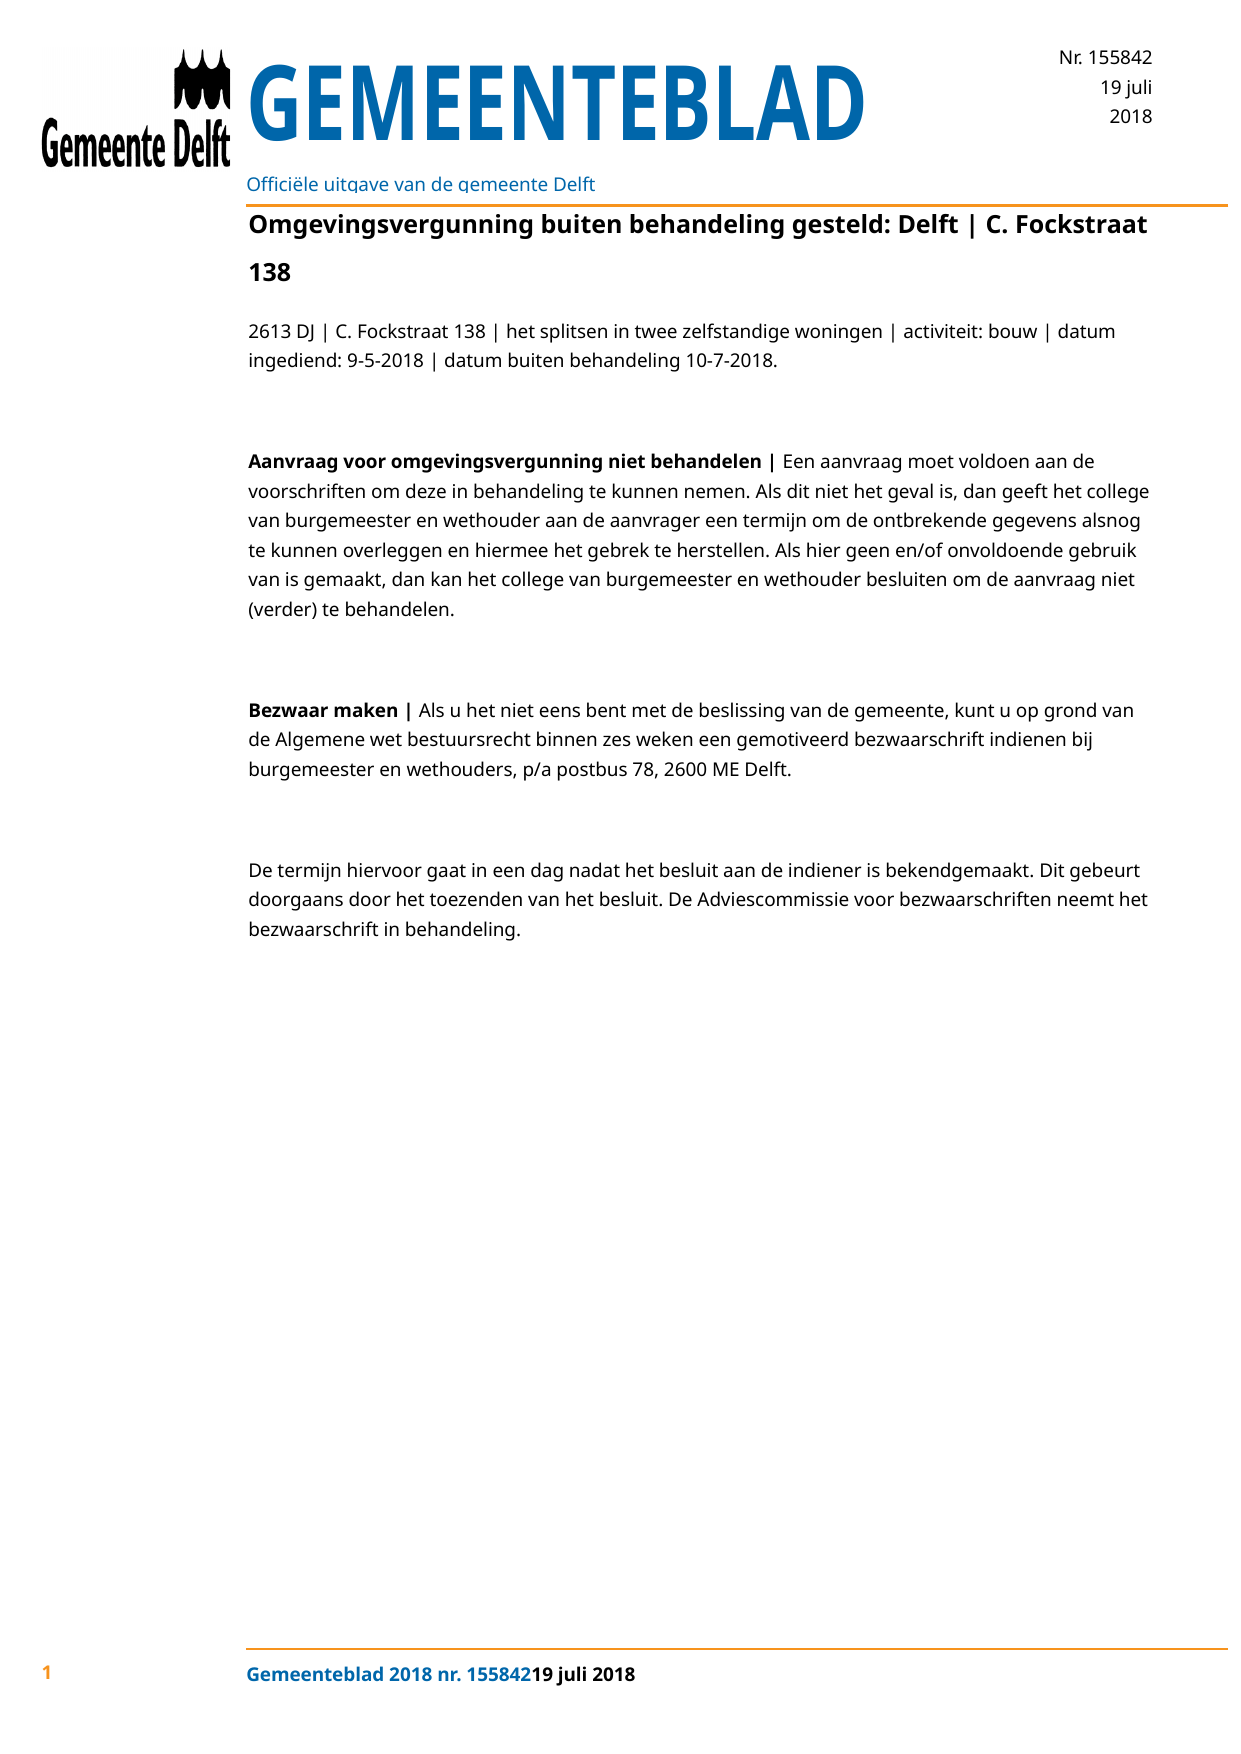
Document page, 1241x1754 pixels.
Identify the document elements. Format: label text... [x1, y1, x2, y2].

text Omgevingsvergunning buiten behandeling gesteld: Delft | C. Fockstraat 138 [248, 207, 1152, 288]
text Bezwaar maken | Als u het niet eens bent met de beslissing van de gemeente, kunt u op grond van de Algemene wet bestuursrecht binnen zes weken een gemotiveerd bezwaarschrift indienen bij burgemeester en wethouders, p/a postbus 78, 2600 ME Delft. [248, 697, 1152, 782]
text Aanvraag voor omgevingsvergunning niet behandelen | Een aanvraag moet voldoen aan de voorschriften om deze in behandeling te kunnen nemen. Als dit niet het geval is, dan geeft het college van burgemeester en wethouder aan de aanvrager een termijn om de ontbrekende gegevens alsnog te kunnen overleggen en hiermee het gebrek te herstellen. Als hier geen en/of onvoldoende gebruik van is gemaakt, dan kan het college van burgemeester en wethouder besluiten om de aanvraag niet (verder) te behandelen. [248, 448, 1152, 622]
text De termijn hiervoor gaat in een dag nadat het besluit aan de indiener is bekendgemaakt. Dit gebeurt doorgaans door het toezenden van het besluit. De Adviescommissie voor bezwaarschriften neemt het bezwaarschrift in behandeling. [248, 857, 1152, 942]
text 2613 DJ | C. Fockstraat 138 | het splitsen in twee zelfstandige woningen | activiteit: bouw | datum ingediend: 9-5-2018 | datum buiten behandeling 10-7-2018. [248, 318, 1152, 373]
picture [41, 47, 231, 172]
